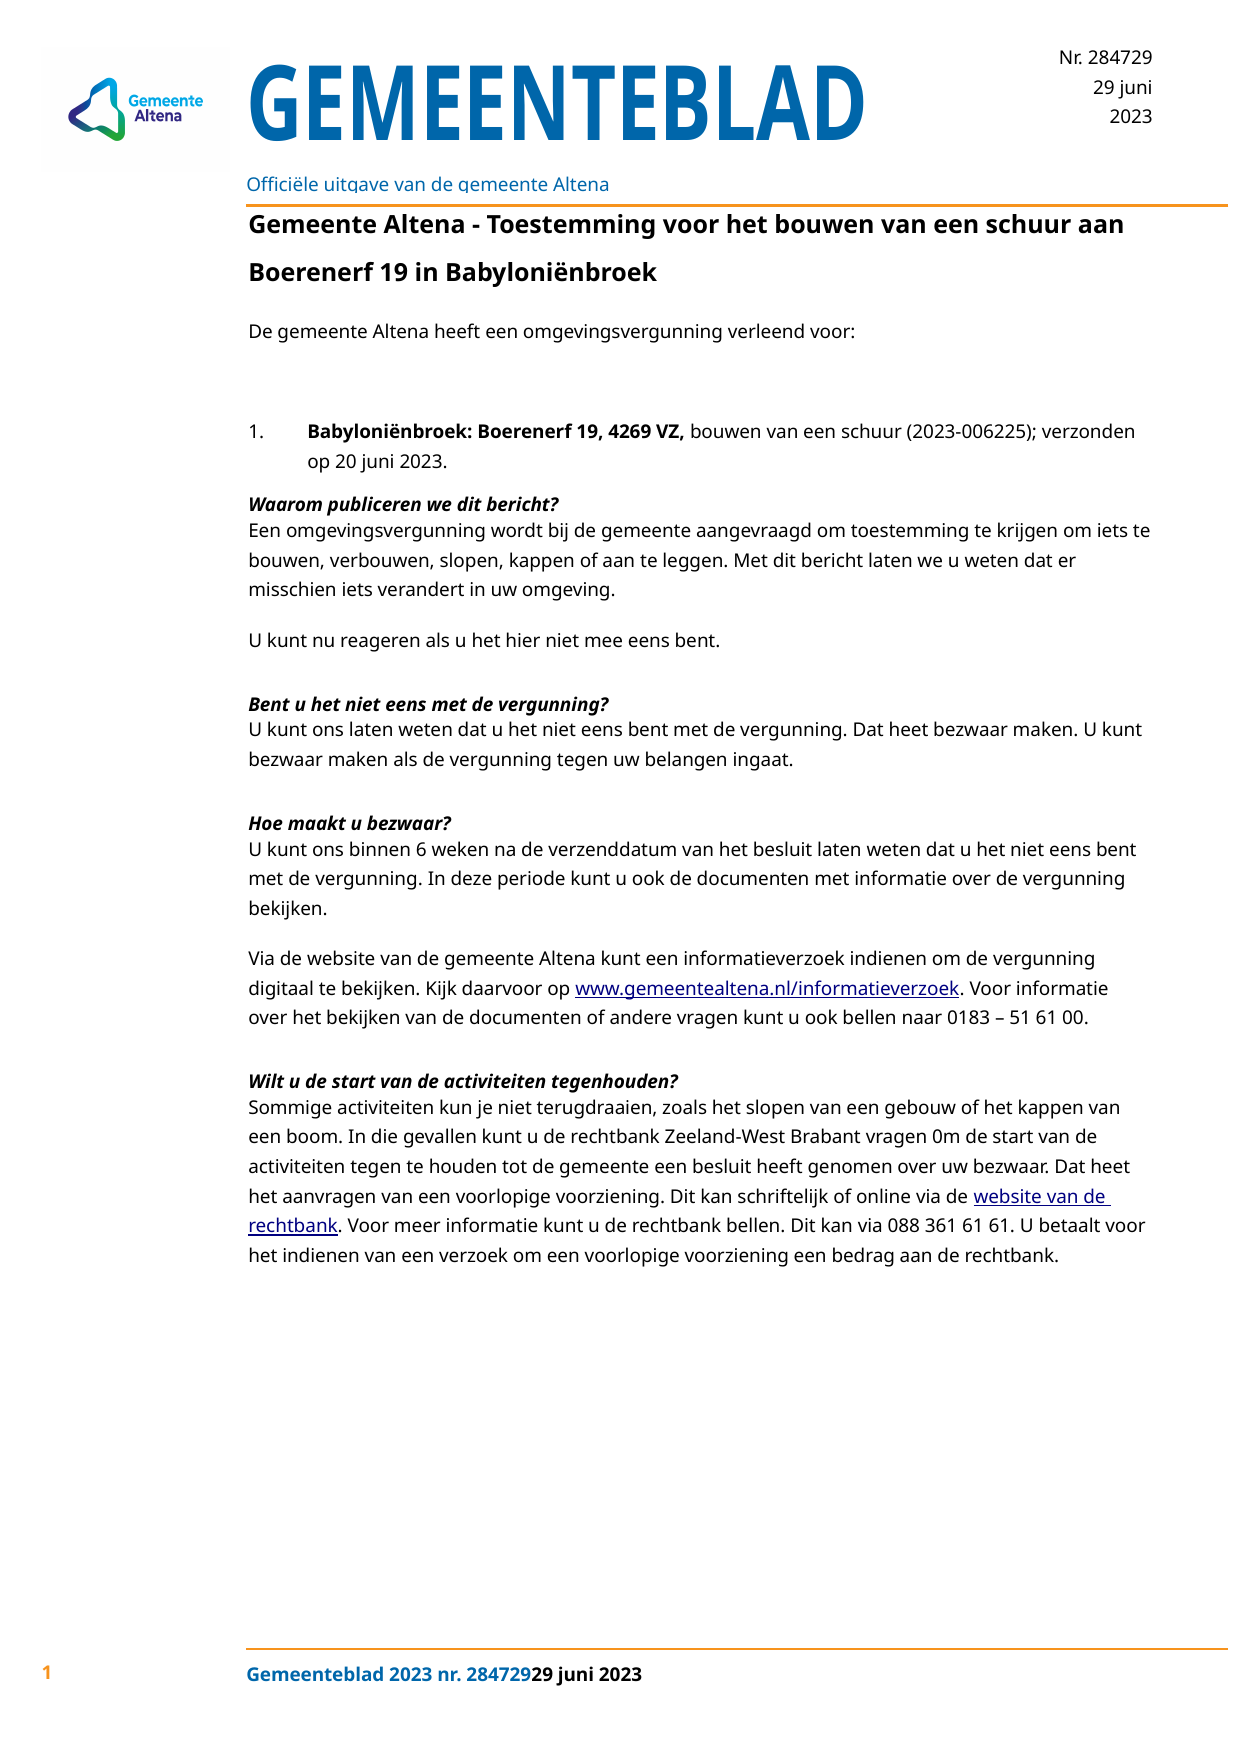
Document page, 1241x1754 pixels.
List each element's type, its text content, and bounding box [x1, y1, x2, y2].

text Wilt u de start van de activiteiten tegenhouden? [248, 1068, 1152, 1094]
text Bent u het niet eens met de vergunning? [248, 691, 1152, 716]
text Sommige activiteiten kun je niet terugdraaien, zoals het slopen van een gebouw of het kappen van een boom. In die gevallen kunt u de rechtbank Zeeland-West Brabant vragen 0m de start van de activiteiten tegen te houden tot de gemeente een besluit heeft genomen over uw bezwaar. Dat heet het aanvragen van een voorlopige voorziening. Dit kan schriftelijk of online via de website van de rechtbank. Voor meer informatie kunt u de rechtbank bellen. Dit kan via 088 361 61 61. U betaalt voor het indienen van een verzoek om een voorlopige voorziening een bedrag aan de rechtbank. [248, 1094, 1152, 1268]
text U kunt nu reageren als u het hier niet mee eens bent. [248, 627, 1152, 652]
text Gemeente Altena - Toestemming voor het bouwen van een schuur aan Boerenerf 19 in Babyloniënbroek [248, 207, 1152, 288]
picture [41, 47, 231, 172]
text U kunt ons laten weten dat u het niet eens bent met de vergunning. Dat heet bezwaar maken. U kunt bezwaar maken als de vergunning tegen uw belangen ingaat. [248, 716, 1152, 772]
text Hoe maakt u bezwaar? [248, 810, 1152, 836]
list Babyloniënbroek: Boerenerf 19, 4269 VZ, bouwen van een schuur (2023-006225); verzonden op 20 juni 2023. [248, 419, 1152, 474]
text Waarom publiceren we dit bericht? [248, 491, 1152, 517]
text Een omgevingsvergunning wordt bij de gemeente aangevraagd om toestemming te krijgen om iets te bouwen, verbouwen, slopen, kappen of aan te leggen. Met dit bericht laten we u weten dat er misschien iets verandert in uw omgeving. [248, 517, 1152, 602]
text U kunt ons binnen 6 weken na de verzenddatum van het besluit laten weten dat u het niet eens bent met de vergunning. In deze periode kunt u ook de documenten met informatie over de vergunning bekijken. [248, 836, 1152, 921]
text Via de website van de gemeente Altena kunt een informatieverzoek indienen om de vergunning digitaal te bekijken. Kijk daarvoor op www.gemeentealtena.nl/informatieverzoek. Voor informatie over het bekijken van de documenten of andere vragen kunt u ook bellen naar 0183 – 51 61 00. [248, 945, 1152, 1030]
text De gemeente Altena heeft een omgevingsvergunning verleend voor: [248, 318, 1152, 344]
